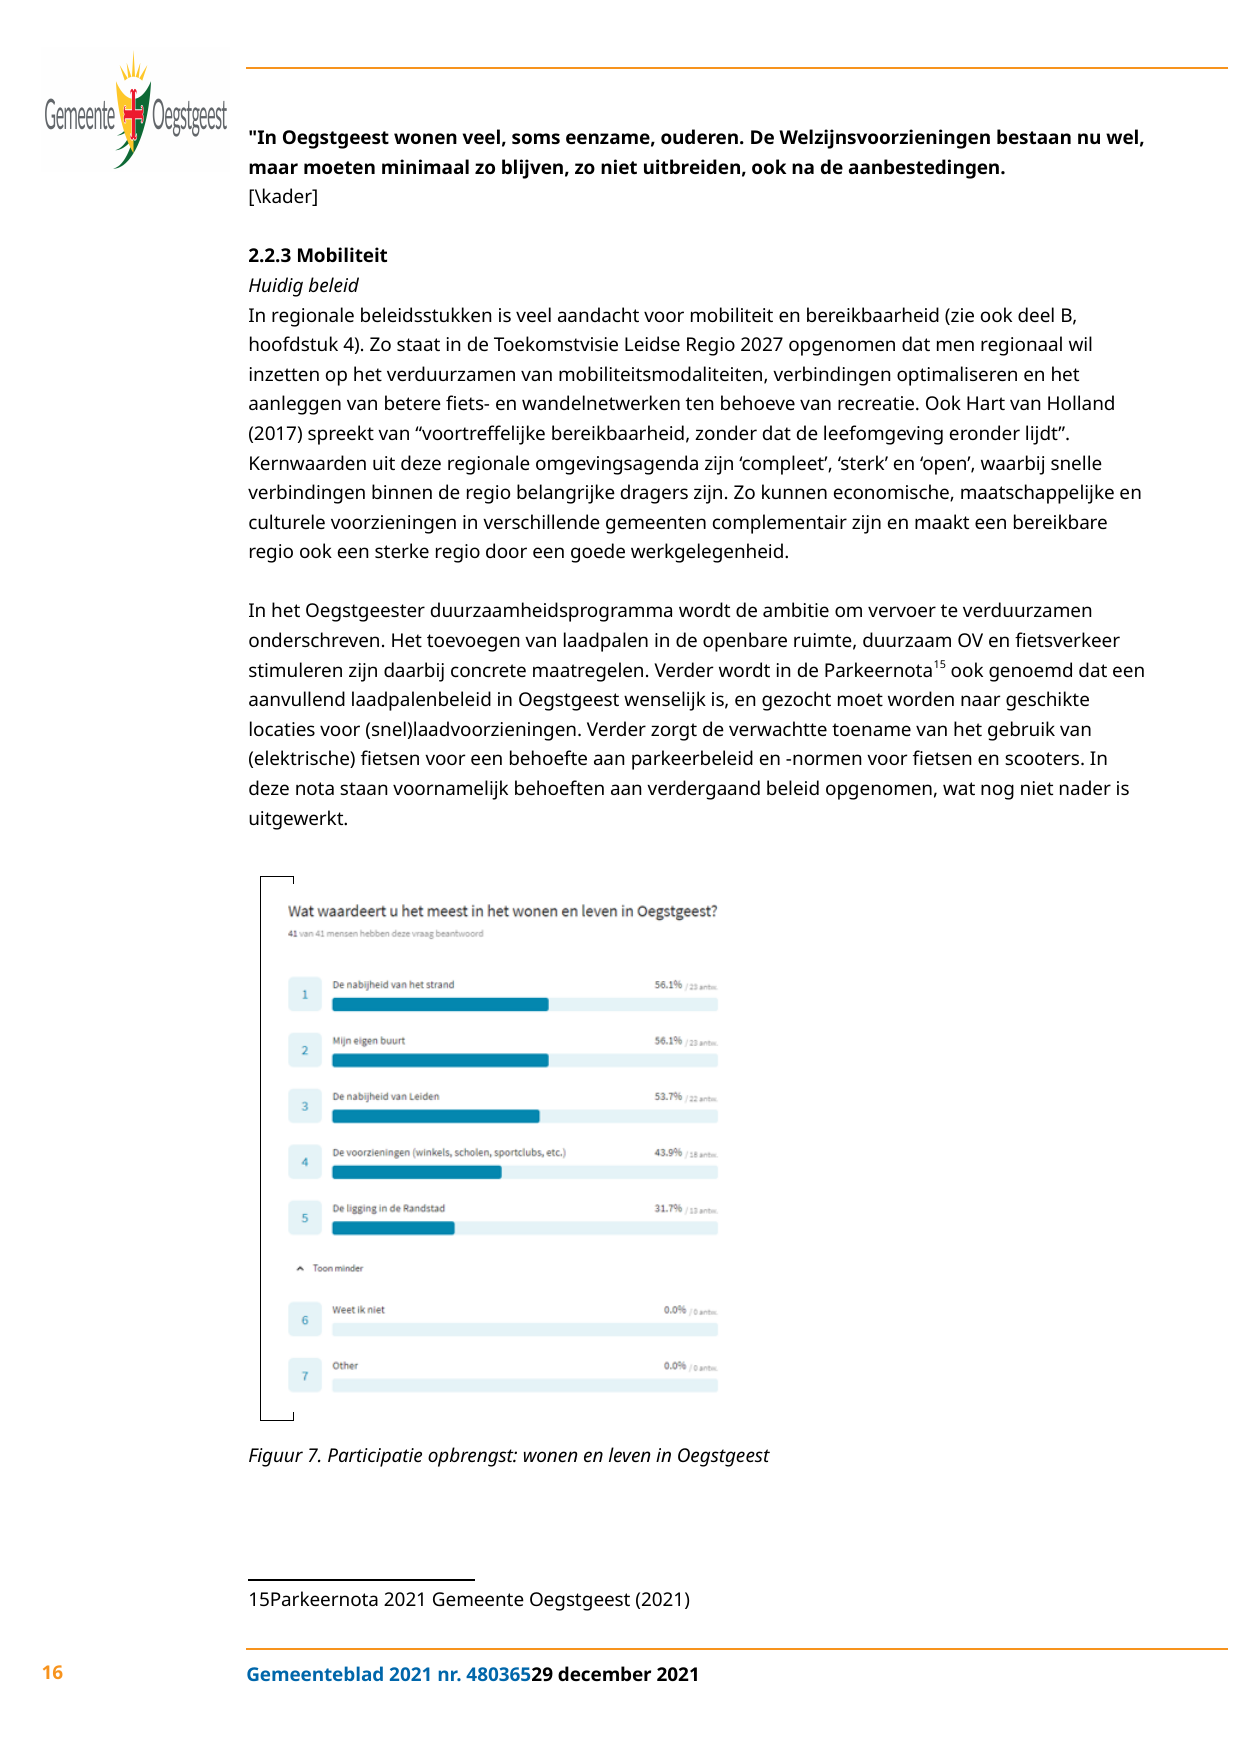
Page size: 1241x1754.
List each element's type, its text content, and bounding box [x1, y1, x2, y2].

text In het Oegstgeester duurzaamheidsprogramma wordt de ambitie om vervoer te verduurzamen onderschreven. Het toevoegen van laadpalen in de openbare ruimte, duurzaam OV en fietsverkeer stimuleren zijn daarbij concrete maatregelen. Verder wordt in de Parkeernota ook genoemd dat een aanvullend laadpalenbeleid in Oegstgeest wenselijk is, en gezocht moet worden naar geschikte locaties voor (snel)laadvoorzieningen. Verder zorgt de verwachtte toename van het gebruik van (elektrische) fietsen voor een behoefte aan parkeerbeleid en -normen voor fietsen en scooters. In deze nota staan voornamelijk behoeften aan verdergaand beleid opgenomen, wat nog niet nader is uitgewerkt. [248, 598, 1152, 831]
text [\kader] [248, 183, 1152, 209]
picture [268, 884, 801, 1412]
picture [41, 47, 231, 172]
text In regionale beleidsstukken is veel aandacht voor mobiliteit en bereikbaarheid (zie ook deel B, hoofdstuk 4). Zo staat in de Toekomstvisie Leidse Regio 2027 opgenomen dat men regionaal wil inzetten op het verduurzamen van mobiliteitsmodaliteiten, verbindingen optimaliseren en het aanleggen van betere fiets- en wandelnetwerken ten behoeve van recreatie. Ook Hart van Holland (2017) spreekt van “voortreffelijke bereikbaarheid, zonder dat de leefomgeving eronder lijdt”. Kernwaarden uit deze regionale omgevingsagenda zijn ‘compleet’, ‘sterk’ en ‘open’, waarbij snelle verbindingen binnen de regio belangrijke dragers zijn. Zo kunnen economische, maatschappelijke en culturele voorzieningen in verschillende gemeenten complementair zijn en maakt een bereikbare regio ook een sterke regio door een goede werkgelegenheid. [248, 302, 1152, 564]
text 2.2.3 Mobiliteit [248, 243, 1152, 268]
text Figuur 7. Participatie opbrengst: wonen en leven in Oegstgeest [248, 1442, 1152, 1468]
text Huidig beleid [248, 272, 1152, 298]
text "In Oegstgeest wonen veel, soms eenzame, ouderen. De Welzijnsvoorzieningen bestaan nu wel, maar moeten minimaal zo blijven, zo niet uitbreiden, ook na de aanbestedingen. [248, 124, 1152, 180]
text Parkeernota 2021 Gemeente Oegstgeest (2021) [248, 1586, 1152, 1612]
